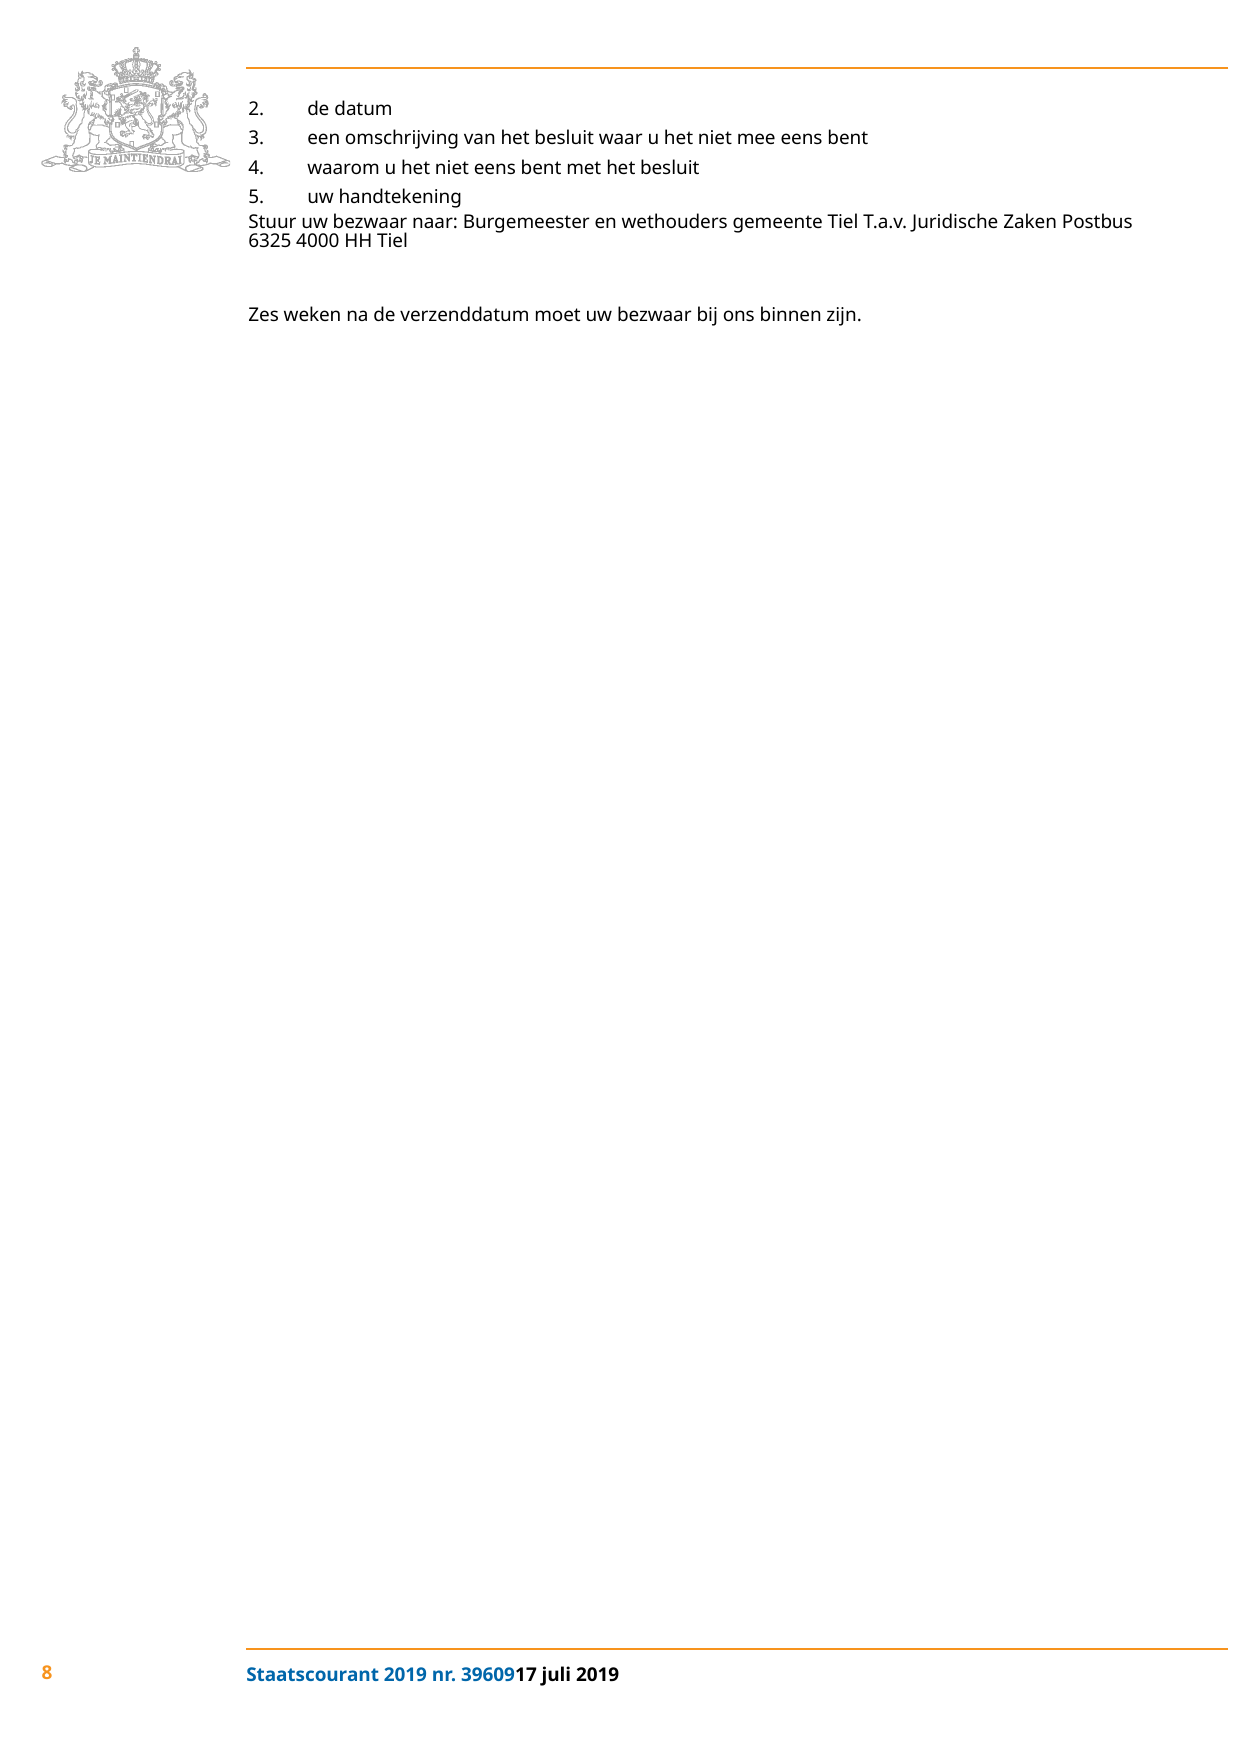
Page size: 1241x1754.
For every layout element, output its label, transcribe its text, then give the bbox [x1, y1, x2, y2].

text Stuur uw bezwaar naar: Burgemeester en wethouders gemeente Tiel T.a.v. Juridische Zaken Postbus 6325 4000 HH Tiel [248, 213, 1152, 252]
list waarom u het niet eens bent met het besluit [248, 154, 1152, 180]
picture [41, 47, 231, 172]
list uw handtekening [248, 183, 1152, 209]
list een omschrijving van het besluit waar u het niet mee eens bent [248, 124, 1152, 150]
list de datum [248, 95, 1152, 121]
text Zes weken na de verzenddatum moet uw bezwaar bij ons binnen zijn. [248, 306, 1152, 326]
